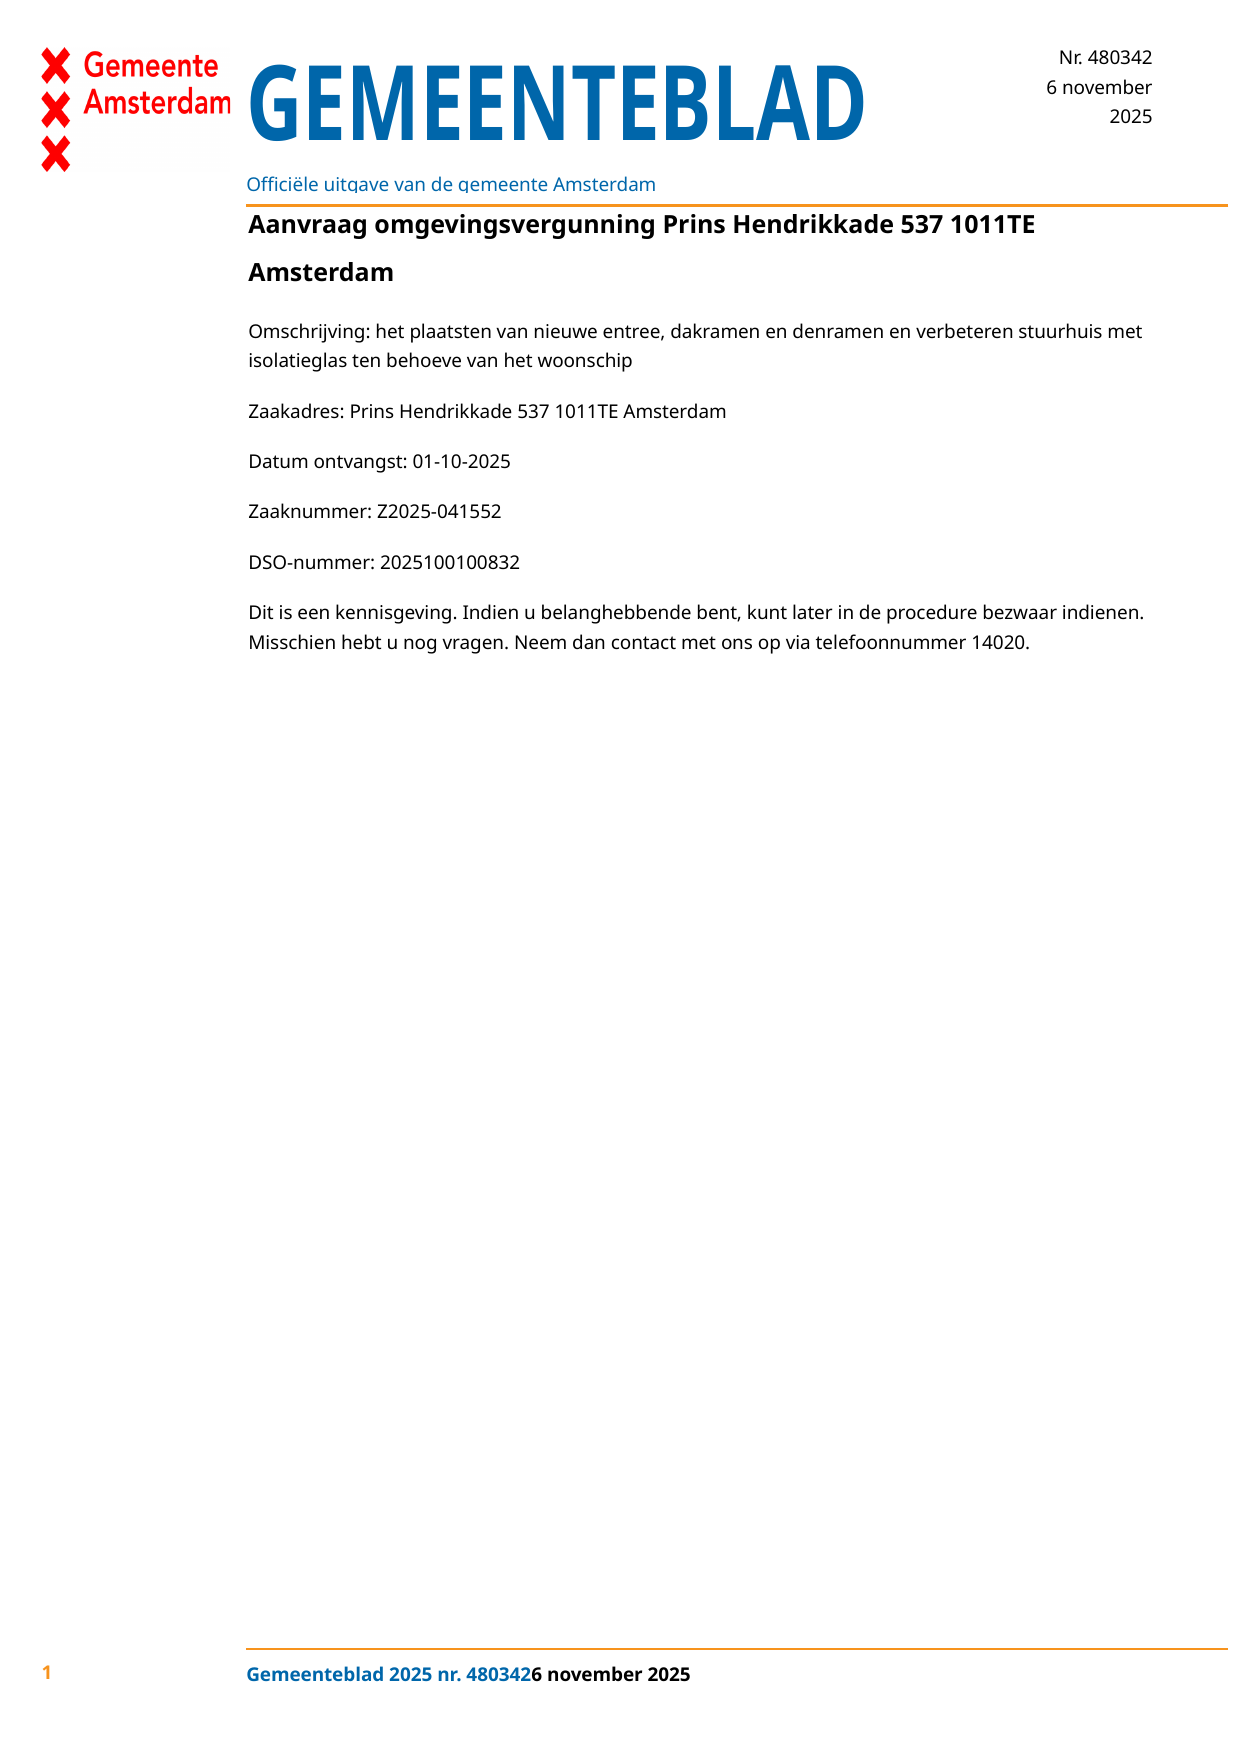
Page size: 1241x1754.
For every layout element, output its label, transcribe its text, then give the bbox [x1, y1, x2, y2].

text Omschrijving: het plaatsten van nieuwe entree, dakramen en denramen en verbeteren stuurhuis met isolatieglas ten behoeve van het woonschip [248, 318, 1152, 373]
picture [41, 47, 231, 172]
text DSO-nummer: 2025100100832 [248, 549, 1152, 575]
text Datum ontvangst: 01-10-2025 [248, 448, 1152, 474]
text Zaaknummer: Z2025-041552 [248, 499, 1152, 524]
text Aanvraag omgevingsvergunning Prins Hendrikkade 537 1011TE Amsterdam [248, 207, 1152, 288]
text Dit is een kennisgeving. Indien u belanghebbende bent, kunt later in de procedure bezwaar indienen. Misschien hebt u nog vragen. Neem dan contact met ons op via telefoonnummer 14020. [248, 599, 1152, 655]
text Zaakadres: Prins Hendrikkade 537 1011TE Amsterdam [248, 398, 1152, 424]
